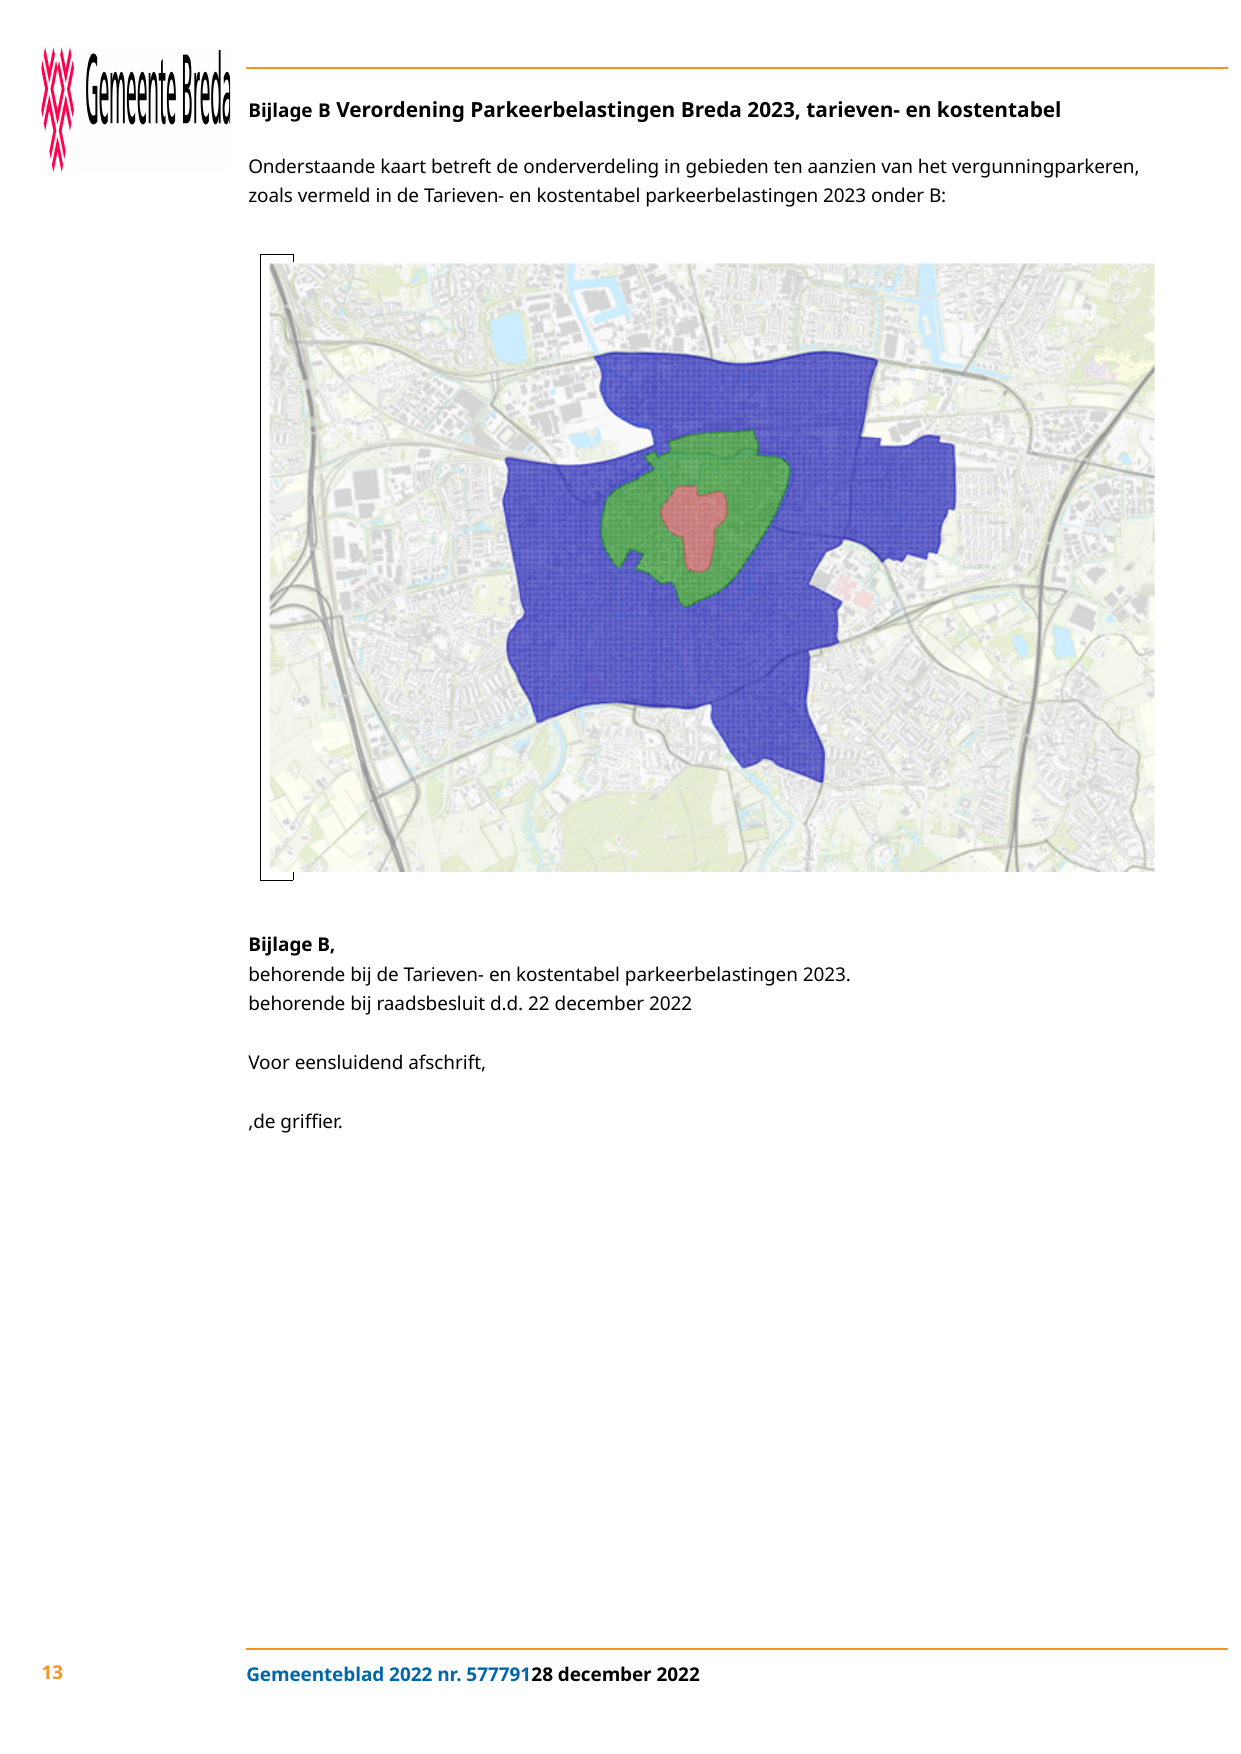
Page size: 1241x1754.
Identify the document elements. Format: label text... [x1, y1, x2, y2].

text Onderstaande kaart betreft de onderverdeling in gebieden ten aanzien van het vergunningparkeren, zoals vermeld in de Tarieven- en kostentabel parkeerbelastingen 2023 onder B: [248, 153, 1152, 208]
text Bijlage B, [248, 931, 1152, 957]
text Voor eensluidend afschrift, [248, 1049, 1152, 1075]
text Bijlage B Verordening Parkeerbelastingen Breda 2023, tarieven- en kostentabel [248, 95, 1152, 123]
text ,de griffier. [248, 1109, 1152, 1134]
picture [41, 47, 231, 172]
text behorende bij de Tarieven- en kostentabel parkeerbelastingen 2023. [248, 961, 1152, 987]
text behorende bij raadsbesluit d.d. 22 december 2022 [248, 990, 1152, 1016]
picture [268, 262, 1155, 872]
